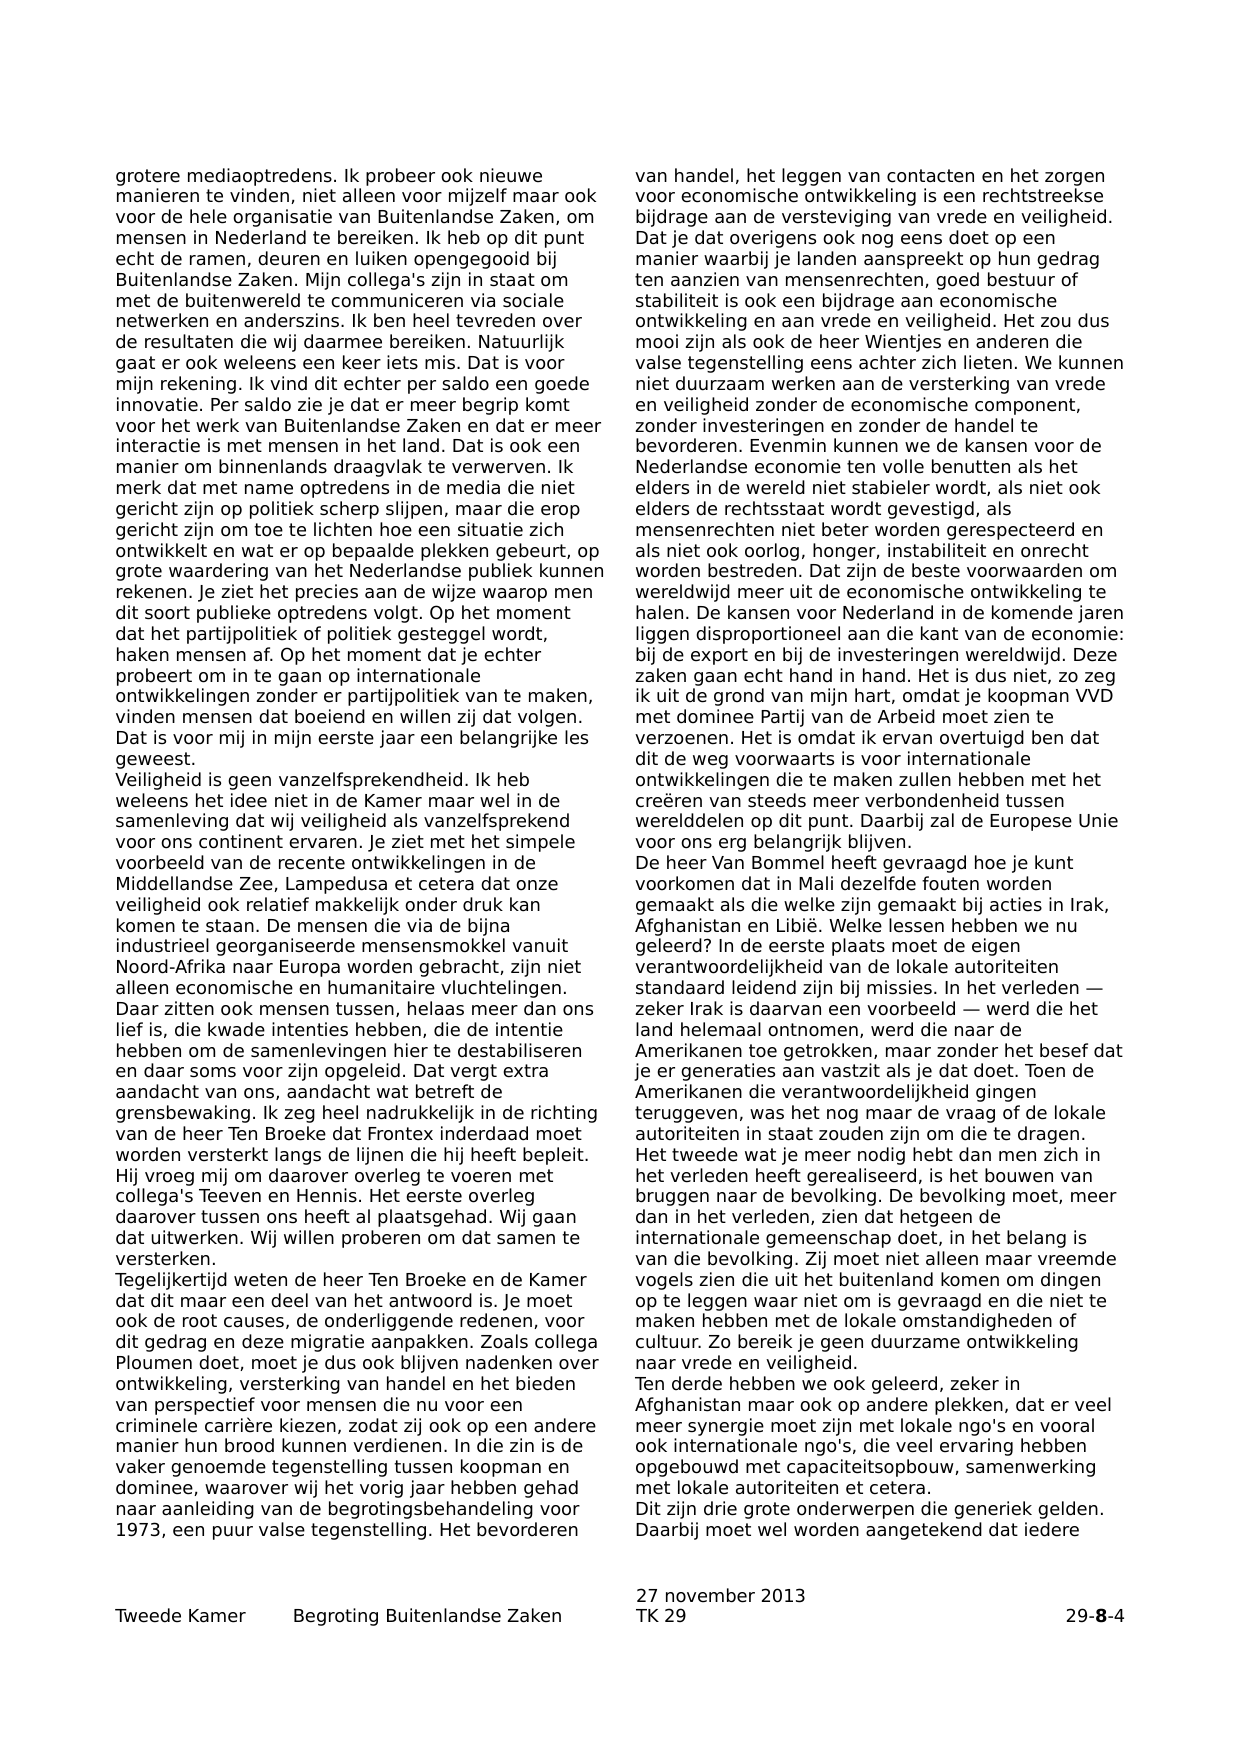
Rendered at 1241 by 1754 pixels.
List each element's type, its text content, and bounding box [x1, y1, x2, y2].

text grotere mediaoptredens. Ik probeer ook nieuwe manieren te vinden, niet alleen voor mijzelf maar ook voor de hele organisatie van Buitenlandse Zaken, om mensen in Nederland te bereiken. Ik heb op dit punt echt de ramen, deuren en luiken opengegooid bij Buitenlandse Zaken. Mijn collega's zijn in staat om met de buitenwereld te communiceren via sociale netwerken en anderszins. Ik ben heel tevreden over de resultaten die wij daarmee bereiken. Natuurlijk gaat er ook weleens een keer iets mis. Dat is voor mijn rekening. Ik vind dit echter per saldo een goede innovatie. Per saldo zie je dat er meer begrip komt voor het werk van Buitenlandse Zaken en dat er meer interactie is met mensen in het land. Dat is ook een manier om binnenlands draagvlak te verwerven. Ik merk dat met name optredens in de media die niet gericht zijn op politiek scherp slijpen, maar die erop gericht zijn om toe te lichten hoe een situatie zich ontwikkelt en wat er op bepaalde plekken gebeurt, op grote waardering van het Nederlandse publiek kunnen rekenen. Je ziet het precies aan de wijze waarop men dit soort publieke optredens volgt. Op het moment dat het partijpolitiek of politiek gesteggel wordt, haken mensen af. Op het moment dat je echter probeert om in te gaan op internationale ontwikkelingen zonder er partijpolitiek van te maken, vinden mensen dat boeiend en willen zij dat volgen. Dat is voor mij in mijn eerste jaar een belangrijke les geweest. [115, 165, 605, 769]
text Tegelijkertijd weten de heer Ten Broeke en de Kamer dat dit maar een deel van het antwoord is. Je moet ook de root causes, de onderliggende redenen, voor dit gedrag en deze migratie aanpakken. Zoals collega Ploumen doet, moet je dus ook blijven nadenken over ontwikkeling, versterking van handel en het bieden van perspectief voor mensen die nu voor een criminele carrière kiezen, zodat zij ook op een andere manier hun brood kunnen verdienen. In die zin is de vaker genoemde tegenstelling tussen koopman en dominee, waarover wij het vorig jaar hebben gehad naar aanleiding van de begrotingsbehandeling voor 1973, een puur valse tegenstelling. Het bevorderen [115, 1269, 605, 1540]
text Dit zijn drie grote onderwerpen die generiek gelden. Daarbij moet wel worden aangetekend dat iedere [635, 1499, 1125, 1540]
text De heer Van Bommel heeft gevraagd hoe je kunt voorkomen dat in Mali dezelfde fouten worden gemaakt als die welke zijn gemaakt bij acties in Irak, Afghanistan en Libië. Welke lessen hebben we nu geleerd? In de eerste plaats moet de eigen verantwoordelijkheid van de lokale autoriteiten standaard leidend zijn bij missies. In het verleden — zeker Irak is daarvan een voorbeeld — werd die het land helemaal ontnomen, werd die naar de Amerikanen toe getrokken, maar zonder het besef dat je er generaties aan vastzit als je dat doet. Toen de Amerikanen die verantwoordelijkheid gingen teruggeven, was het nog maar de vraag of de lokale autoriteiten in staat zouden zijn om die te dragen. [635, 853, 1125, 1144]
text Veiligheid is geen vanzelfsprekendheid. Ik heb weleens het idee niet in de Kamer maar wel in de samenleving dat wij veiligheid als vanzelfsprekend voor ons continent ervaren. Je ziet met het simpele voorbeeld van de recente ontwikkelingen in de Middellandse Zee, Lampedusa et cetera dat onze veiligheid ook relatief makkelijk onder druk kan komen te staan. De mensen die via de bijna industrieel georganiseerde mensensmokkel vanuit Noord-Afrika naar Europa worden gebracht, zijn niet alleen economische en humanitaire vluchtelingen. Daar zitten ook mensen tussen, helaas meer dan ons lief is, die kwade intenties hebben, die de intentie hebben om de samenlevingen hier te destabiliseren en daar soms voor zijn opgeleid. Dat vergt extra aandacht van ons, aandacht wat betreft de grensbewaking. Ik zeg heel nadrukkelijk in de richting van de heer Ten Broeke dat Frontex inderdaad moet worden versterkt langs de lijnen die hij heeft bepleit. Hij vroeg mij om daarover overleg te voeren met collega's Teeven en Hennis. Het eerste overleg daarover tussen ons heeft al plaatsgehad. Wij gaan dat uitwerken. Wij willen proberen om dat samen te versterken. [115, 769, 605, 1269]
text van handel, het leggen van contacten en het zorgen voor economische ontwikkeling is een rechtstreekse bijdrage aan de versteviging van vrede en veiligheid. Dat je dat overigens ook nog eens doet op een manier waarbij je landen aanspreekt op hun gedrag ten aanzien van mensenrechten, goed bestuur of stabiliteit is ook een bijdrage aan economische ontwikkeling en aan vrede en veiligheid. Het zou dus mooi zijn als ook de heer Wientjes en anderen die valse tegenstelling eens achter zich lieten. We kunnen niet duurzaam werken aan de versterking van vrede en veiligheid zonder de economische component, zonder investeringen en zonder de handel te bevorderen. Evenmin kunnen we de kansen voor de Nederlandse economie ten volle benutten als het elders in de wereld niet stabieler wordt, als niet ook elders de rechtsstaat wordt gevestigd, als mensenrechten niet beter worden gerespecteerd en als niet ook oorlog, honger, instabiliteit en onrecht worden bestreden. Dat zijn de beste voorwaarden om wereldwijd meer uit de economische ontwikkeling te halen. De kansen voor Nederland in de komende jaren liggen disproportioneel aan die kant van de economie: bij de export en bij de investeringen wereldwijd. Deze zaken gaan echt hand in hand. Het is dus niet, zo zeg ik uit de grond van mijn hart, omdat je koopman VVD met dominee Partij van de Arbeid moet zien te verzoenen. Het is omdat ik ervan overtuigd ben dat dit de weg voorwaarts is voor internationale ontwikkelingen die te maken zullen hebben met het creëren van steeds meer verbondenheid tussen werelddelen op dit punt. Daarbij zal de Europese Unie voor ons erg belangrijk blijven. [635, 165, 1125, 853]
text Ten derde hebben we ook geleerd, zeker in Afghanistan maar ook op andere plekken, dat er veel meer synergie moet zijn met lokale ngo's en vooral ook internationale ngo's, die veel ervaring hebben opgebouwd met capaciteitsopbouw, samenwerking met lokale autoriteiten et cetera. [635, 1374, 1125, 1499]
text Het tweede wat je meer nodig hebt dan men zich in het verleden heeft gerealiseerd, is het bouwen van bruggen naar de bevolking. De bevolking moet, meer dan in het verleden, zien dat hetgeen de internationale gemeenschap doet, in het belang is van die bevolking. Zij moet niet alleen maar vreemde vogels zien die uit het buitenland komen om dingen op te leggen waar niet om is gevraagd en die niet te maken hebben met de lokale omstandigheden of cultuur. Zo bereik je geen duurzame ontwikkeling naar vrede en veiligheid. [635, 1144, 1125, 1374]
